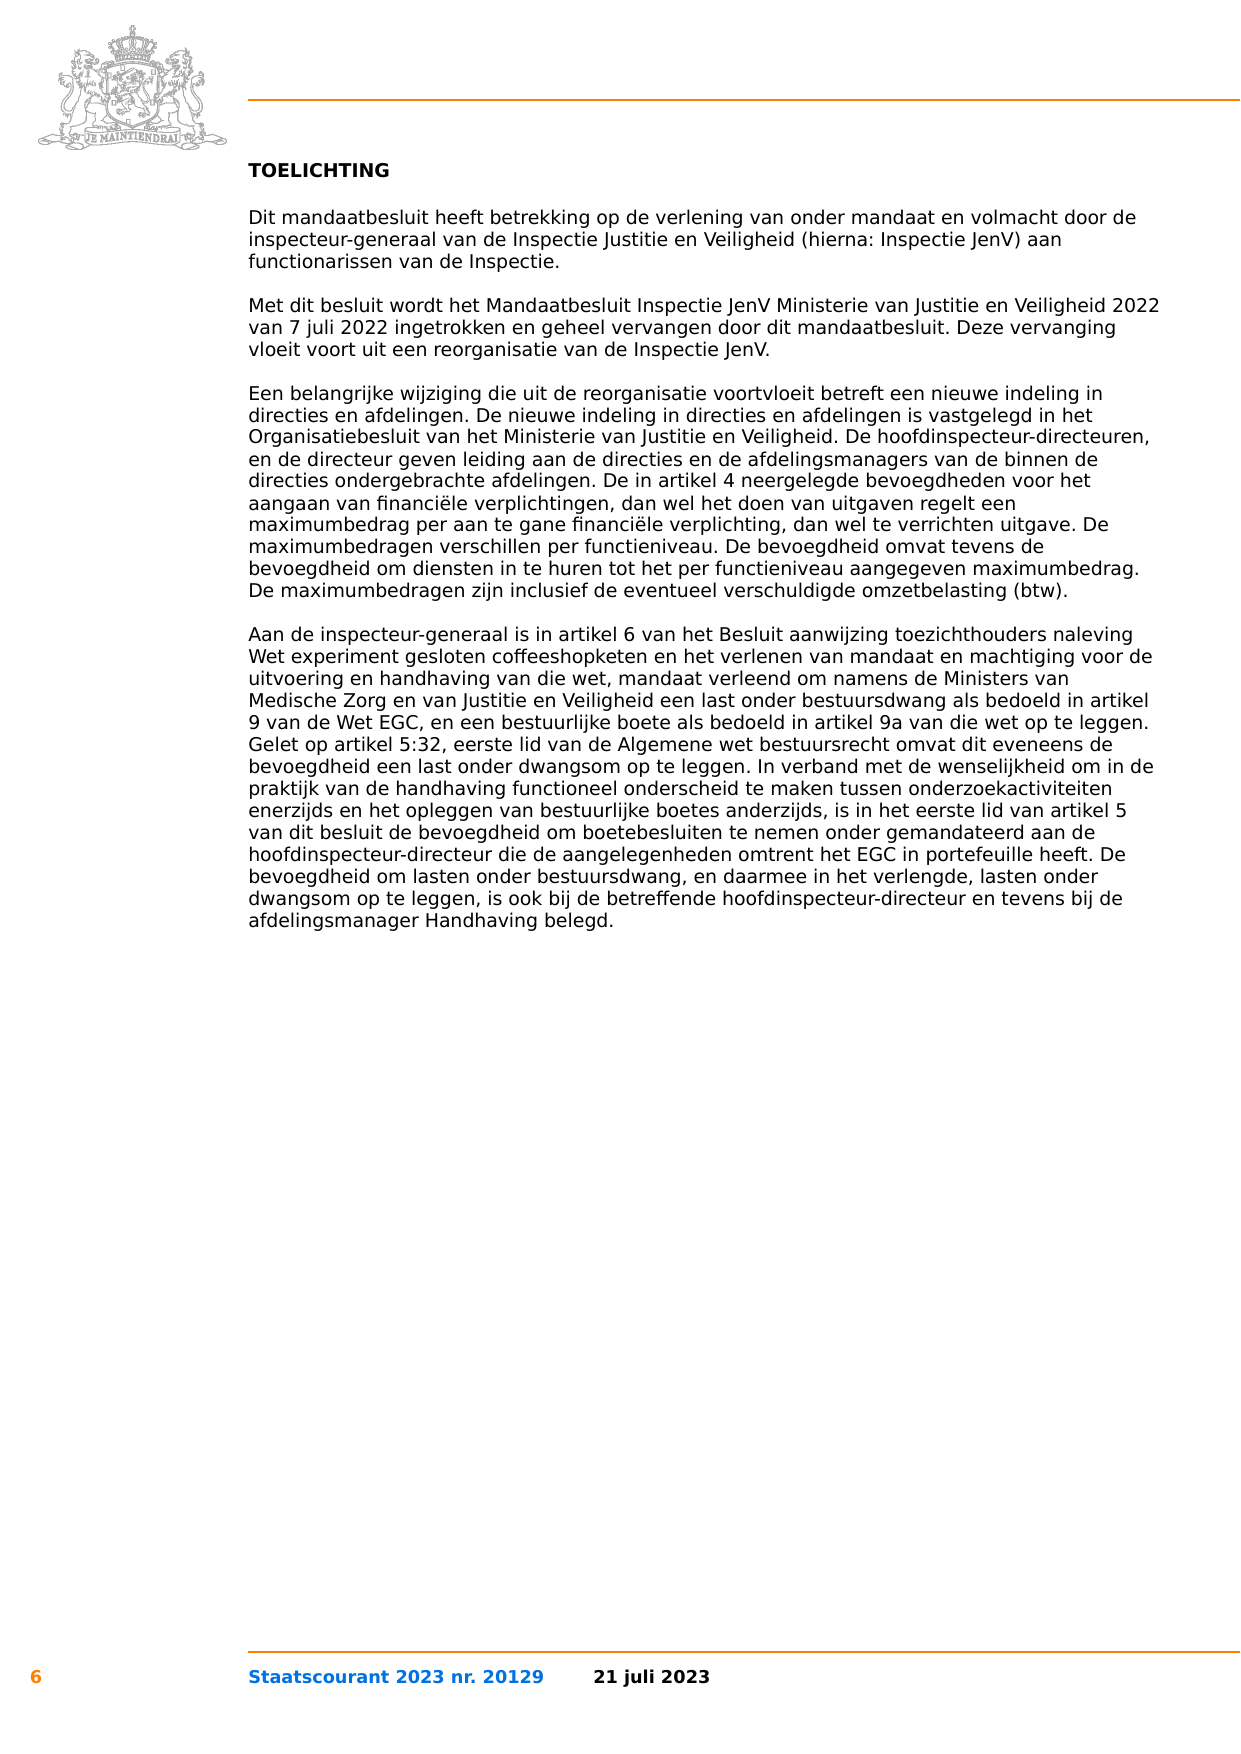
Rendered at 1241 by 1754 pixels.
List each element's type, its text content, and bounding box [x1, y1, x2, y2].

text Met dit besluit wordt het Mandaatbesluit Inspectie JenV Ministerie van Justitie en Veiligheid 2022 van 7 juli 2022 ingetrokken en geheel vervangen door dit mandaatbesluit. Deze vervanging vloeit voort uit een reorganisatie van de Inspectie JenV. [248, 295, 1163, 361]
picture [38, 25, 227, 150]
subtitle TOELICHTING [248, 160, 1163, 182]
text Gelet op artikel 5:32, eerste lid van de Algemene wet bestuursrecht omvat dit eveneens de bevoegdheid een last onder dwangsom op te leggen. In verband met de wenselijkheid om in de praktijk van de handhaving functioneel onderscheid te maken tussen onderzoekactiviteiten enerzijds en het opleggen van bestuurlijke boetes anderzijds, is in het eerste lid van artikel 5 van dit besluit de bevoegdheid om boetebesluiten te nemen onder gemandateerd aan de hoofdinspecteur-directeur die de aangelegenheden omtrent het EGC in portefeuille heeft. De bevoegdheid om lasten onder bestuursdwang, en daarmee in het verlengde, lasten onder dwangsom op te leggen, is ook bij de betreffende hoofdinspecteur-directeur en tevens bij de afdelingsmanager Handhaving belegd. [248, 734, 1163, 932]
text Dit mandaatbesluit heeft betrekking op de verlening van onder mandaat en volmacht door de inspecteur-generaal van de Inspectie Justitie en Veiligheid (hierna: Inspectie JenV) aan functionarissen van de Inspectie. [248, 207, 1163, 273]
text Aan de inspecteur-generaal is in artikel 6 van het Besluit aanwijzing toezichthouders naleving Wet experiment gesloten coffeeshopketen en het verlenen van mandaat en machtiging voor de uitvoering en handhaving van die wet, mandaat verleend om namens de Ministers van Medische Zorg en van Justitie en Veiligheid een last onder bestuursdwang als bedoeld in artikel 9 van de Wet EGC, en een bestuurlijke boete als bedoeld in artikel 9a van die wet op te leggen. [248, 624, 1163, 734]
text Een belangrijke wijziging die uit de reorganisatie voortvloeit betreft een nieuwe indeling in directies en afdelingen. De nieuwe indeling in directies en afdelingen is vastgelegd in het Organisatiebesluit van het Ministerie van Justitie en Veiligheid. De hoofdinspecteur-directeuren, en de directeur geven leiding aan de directies en de afdelingsmanagers van de binnen de directies ondergebrachte afdelingen. De in artikel 4 neergelegde bevoegdheden voor het aangaan van financiële verplichtingen, dan wel het doen van uitgaven regelt een maximumbedrag per aan te gane financiële verplichting, dan wel te verrichten uitgave. De maximumbedragen verschillen per functieniveau. De bevoegdheid omvat tevens de bevoegdheid om diensten in te huren tot het per functieniveau aangegeven maximumbedrag. De maximumbedragen zijn inclusief de eventueel verschuldigde omzetbelasting (btw). [248, 382, 1163, 602]
